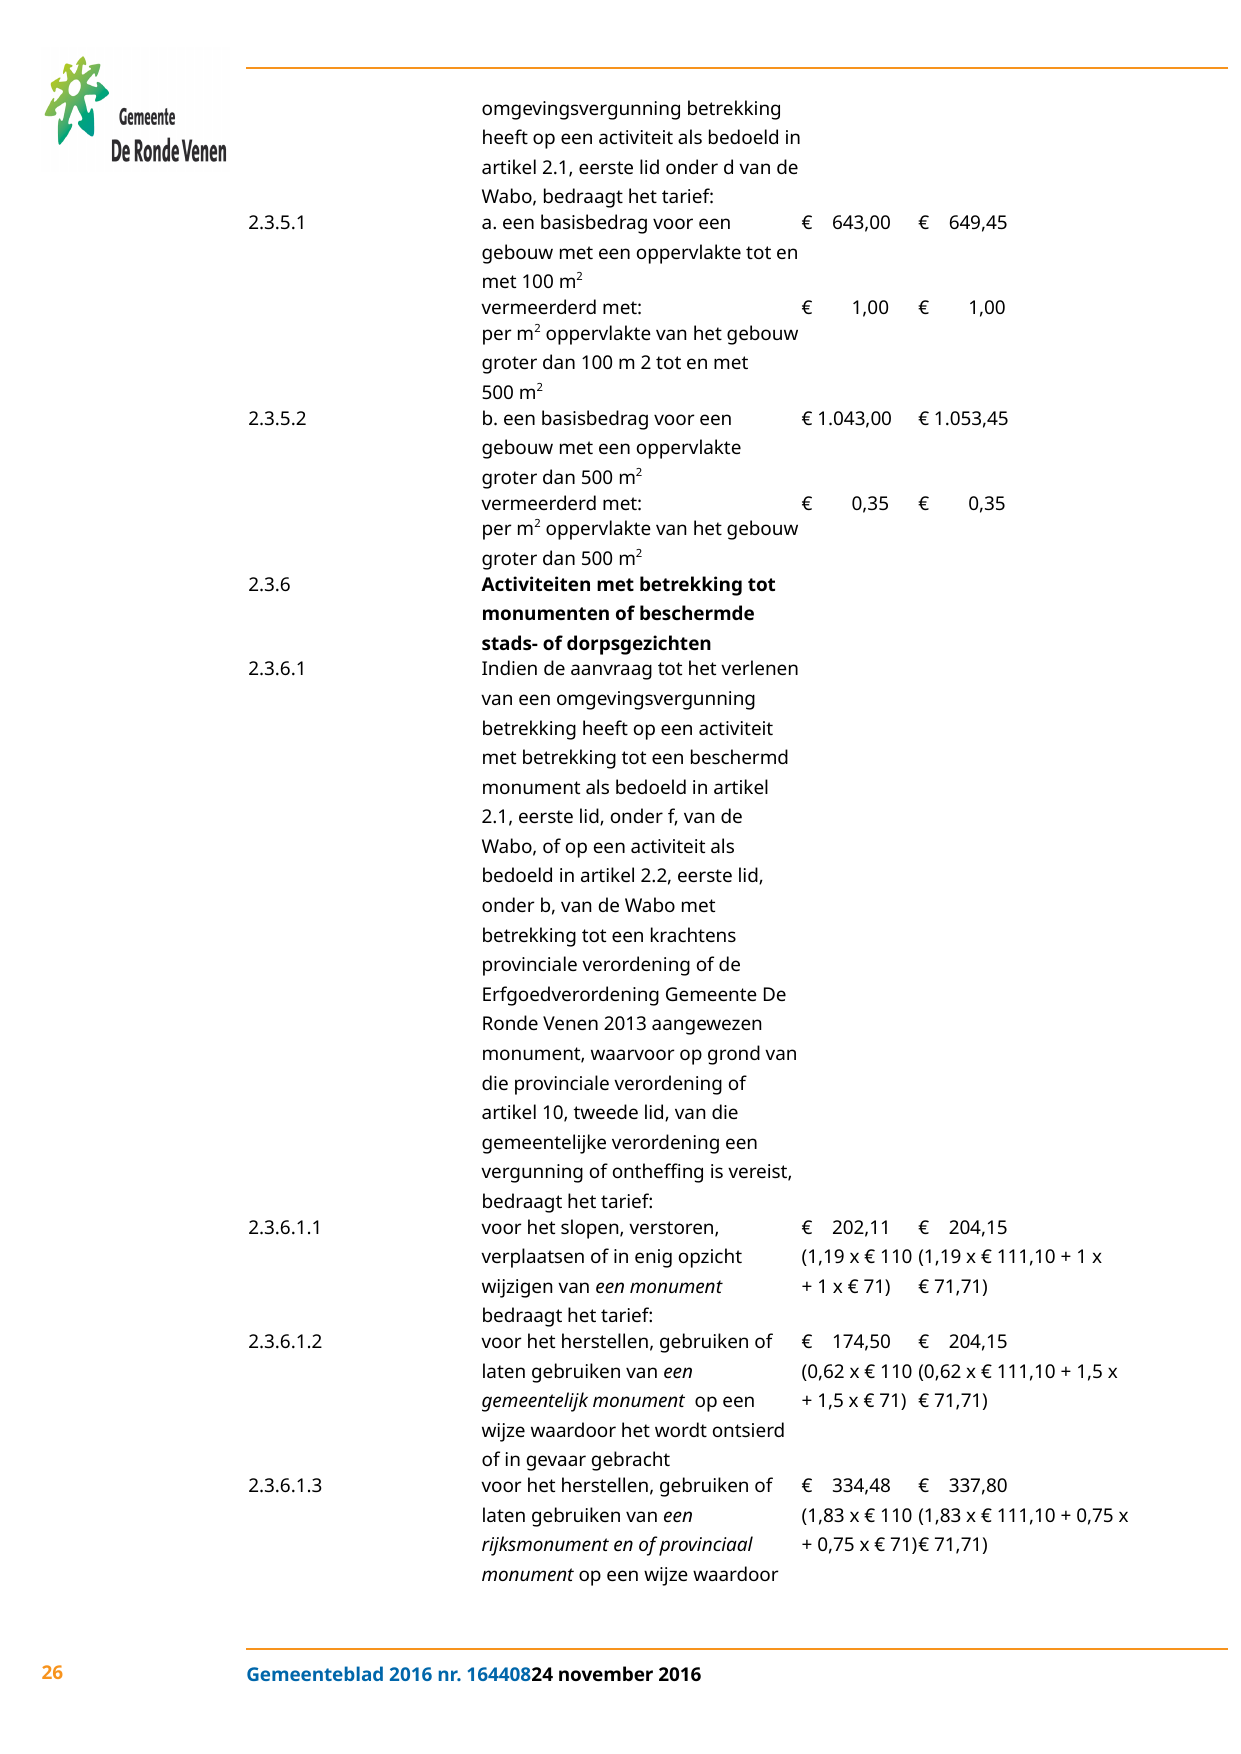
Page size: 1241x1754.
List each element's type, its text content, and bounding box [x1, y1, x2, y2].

table_cell € 1.043,00 [801, 405, 918, 490]
table_cell 2.3.6.1.3 [248, 1473, 481, 1587]
table_cell [918, 656, 1152, 1214]
table_cell € 337,80 (1,83 x € 111,10 + 0,75 x € 71,71) [918, 1473, 1152, 1587]
table_cell a. een basisbedrag voor een gebouw met een oppervlakte tot en met 100 m2 [481, 209, 801, 294]
table_cell 2.3.6 [248, 571, 481, 656]
table_cell € 1,00 [801, 294, 918, 320]
table_cell [918, 320, 1152, 405]
table_cell [918, 515, 1152, 571]
table_cell [801, 656, 918, 1214]
table_cell vermeerderd met: [481, 490, 801, 515]
table_cell 2.3.6.1 [248, 656, 481, 1214]
table_cell [248, 294, 481, 320]
table_cell € 1,00 [918, 294, 1152, 320]
table_cell 2.3.5.2 [248, 405, 481, 490]
table_cell Activiteiten met betrekking tot monumenten of beschermde stads- of dorpsgezichten [481, 571, 801, 656]
table_cell [248, 490, 481, 515]
table_cell voor het slopen, verstoren, verplaatsen of in enig opzicht wijzigen van een monument bedraagt het tarief: [481, 1214, 801, 1328]
table_cell € 204,15 (0,62 x € 111,10 + 1,5 x € 71,71) [918, 1328, 1152, 1472]
table_cell b. een basisbedrag voor een gebouw met een oppervlakte groter dan 500 m2 [481, 405, 801, 490]
table_cell [248, 515, 481, 571]
table_cell omgevingsvergunning betrekking heeft op een activiteit als bedoeld in artikel 2.1, eerste lid onder d van de Wabo, bedraagt het tarief: [481, 95, 801, 209]
table_cell Indien de aanvraag tot het verlenen van een omgevingsvergunning betrekking heeft op een activiteit met betrekking tot een beschermd monument als bedoeld in artikel 2.1, eerste lid, onder f, van de Wabo, of op een activiteit als bedoeld in artikel 2.2, eerste lid, onder b, van de Wabo met betrekking tot een krachtens provinciale verordening of de Erfgoedverordening Gemeente De Ronde Venen 2013 aangewezen monument, waarvoor op grond van die provinciale verordening of artikel 10, tweede lid, van die gemeentelijke verordening een vergunning of ontheffing is vereist, bedraagt het tarief: [481, 656, 801, 1214]
table_cell per m2 oppervlakte van het gebouw groter dan 500 m2 [481, 515, 801, 571]
table_cell voor het herstellen, gebruiken of laten gebruiken van een gemeentelijk monument op een wijze waardoor het wordt ontsierd of in gevaar gebracht [481, 1328, 801, 1472]
table_cell per m2 oppervlakte van het gebouw groter dan 100 m 2 tot en met 500 m2 [481, 320, 801, 405]
table_cell € 643,00 [801, 209, 918, 294]
table_cell € 204,15 (1,19 x € 111,10 + 1 x € 71,71) [918, 1214, 1152, 1328]
table_cell voor het herstellen, gebruiken of laten gebruiken van een rijksmonument en of provinciaal monument op een wijze waardoor [481, 1473, 801, 1587]
table_cell 2.3.6.1.1 [248, 1214, 481, 1328]
table_cell [801, 95, 918, 209]
table_cell [248, 95, 481, 209]
table_cell 2.3.6.1.2 [248, 1328, 481, 1472]
table_cell [248, 320, 481, 405]
table_cell € 174,50 (0,62 x € 110 + 1,5 x € 71) [801, 1328, 918, 1472]
table_cell € 202,11 (1,19 x € 110 + 1 x € 71) [801, 1214, 918, 1328]
table_cell € 334,48 (1,83 x € 110 + 0,75 x € 71) [801, 1473, 918, 1587]
table_cell € 649,45 [918, 209, 1152, 294]
table_cell [801, 515, 918, 571]
table_cell € 0,35 [801, 490, 918, 515]
picture [41, 47, 231, 172]
table_cell [801, 571, 918, 656]
table_cell vermeerderd met: [481, 294, 801, 320]
table_cell € 1.053,45 [918, 405, 1152, 490]
table_cell [918, 95, 1152, 209]
table_cell [918, 571, 1152, 656]
table_cell 2.3.5.1 [248, 209, 481, 294]
table_cell € 0,35 [918, 490, 1152, 515]
table_cell [801, 320, 918, 405]
